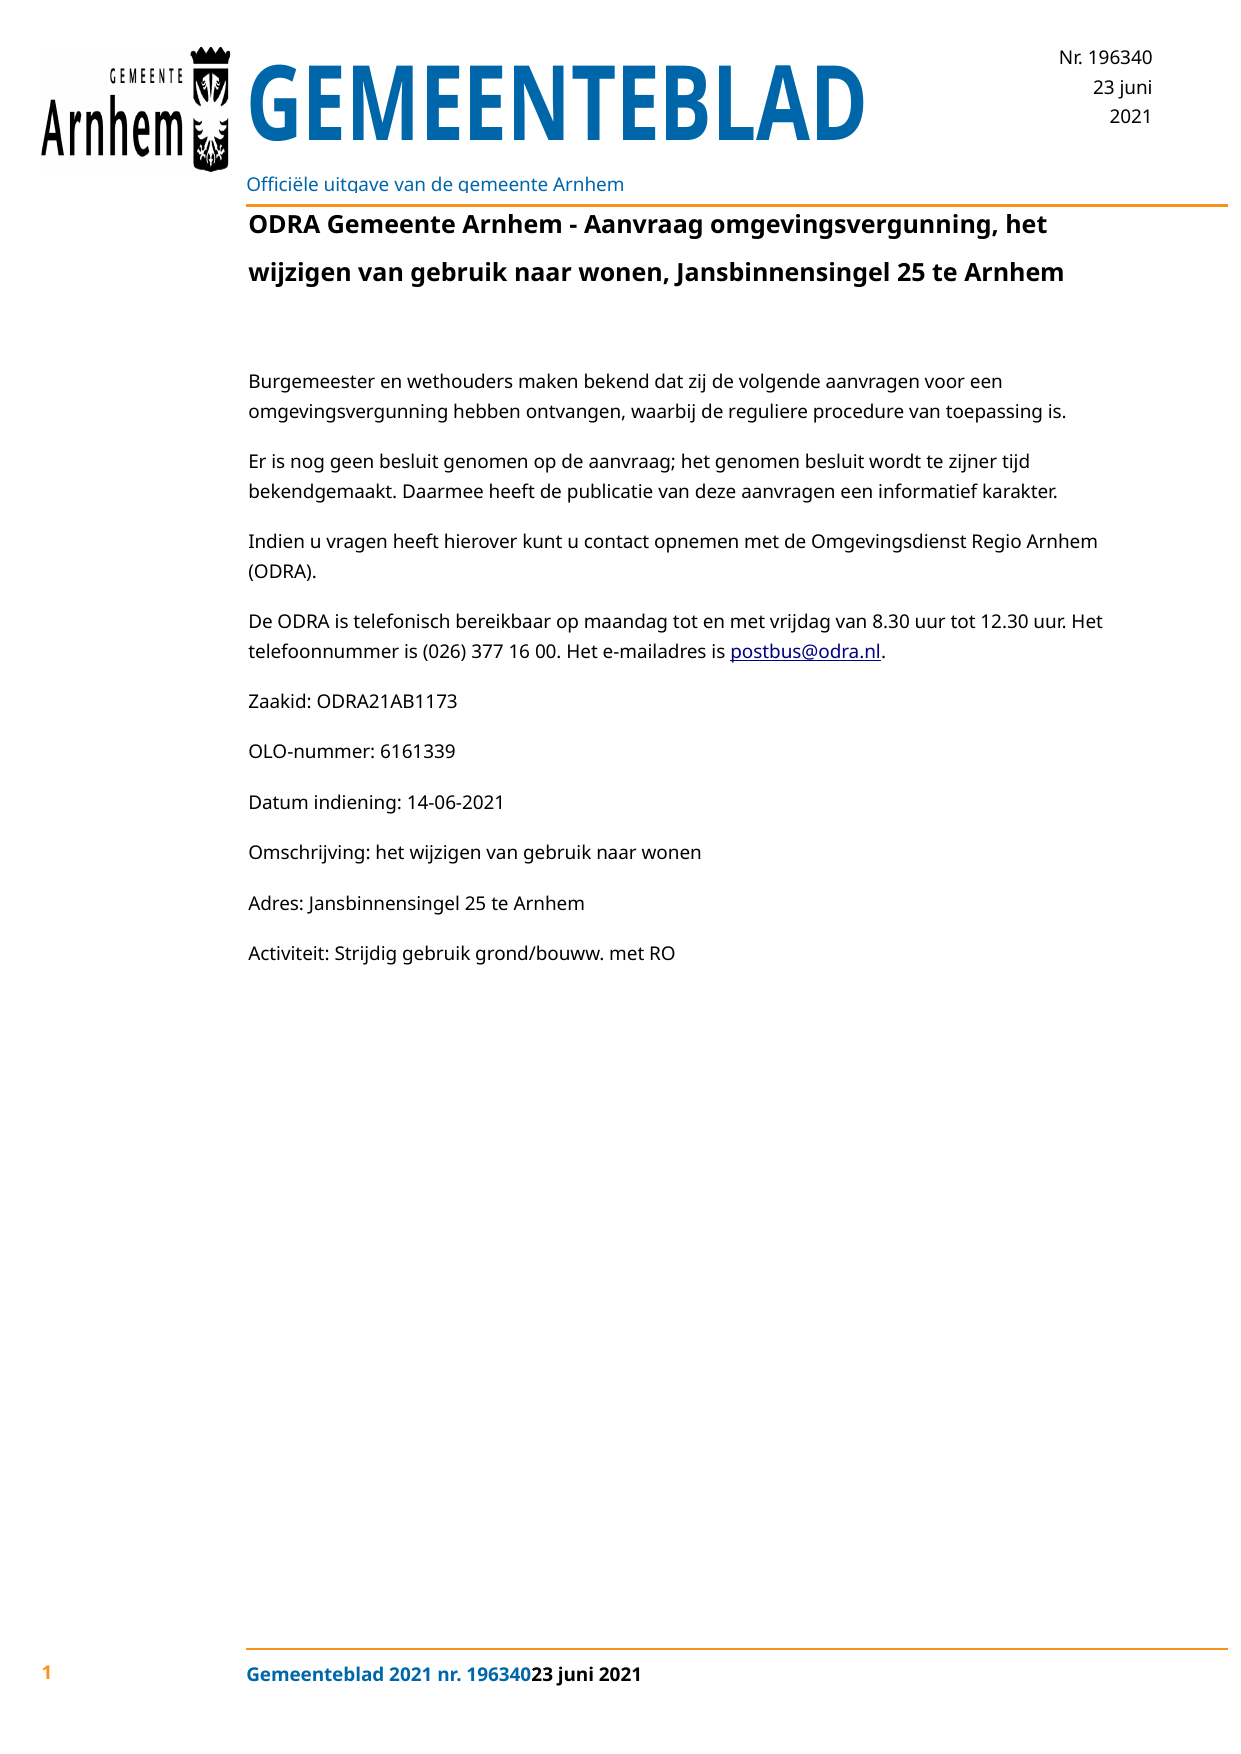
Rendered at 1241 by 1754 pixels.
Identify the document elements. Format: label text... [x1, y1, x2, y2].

text OLO-nummer: 6161339 [248, 739, 1152, 764]
text Burgemeester en wethouders maken bekend dat zij de volgende aanvragen voor een omgevingsvergunning hebben ontvangen, waarbij de reguliere procedure van toepassing is. [248, 368, 1152, 424]
text Adres: Jansbinnensingel 25 te Arnhem [248, 890, 1152, 916]
text Er is nog geen besluit genomen op de aanvraag; het genomen besluit wordt te zijner tijd bekendgemaakt. Daarmee heeft de publicatie van deze aanvragen een informatief karakter. [248, 448, 1152, 504]
text Omschrijving: het wijzigen van gebruik naar wonen [248, 839, 1152, 865]
text Datum indiening: 14-06-2021 [248, 789, 1152, 815]
text Activiteit: Strijdig gebruik grond/bouww. met RO [248, 940, 1152, 966]
text Indien u vragen heeft hierover kunt u contact opnemen met de Omgevingsdienst Regio Arnhem (ODRA). [248, 528, 1152, 584]
text De ODRA is telefonisch bereikbaar op maandag tot en met vrijdag van 8.30 uur tot 12.30 uur. Het telefoonnummer is (026) 377 16 00. Het e-mailadres is postbus@odra.nl. [248, 608, 1152, 664]
picture [41, 47, 231, 172]
text ODRA Gemeente Arnhem - Aanvraag omgevingsvergunning, het wijzigen van gebruik naar wonen, Jansbinnensingel 25 te Arnhem [248, 207, 1152, 288]
text Zaakid: ODRA21AB1173 [248, 688, 1152, 714]
